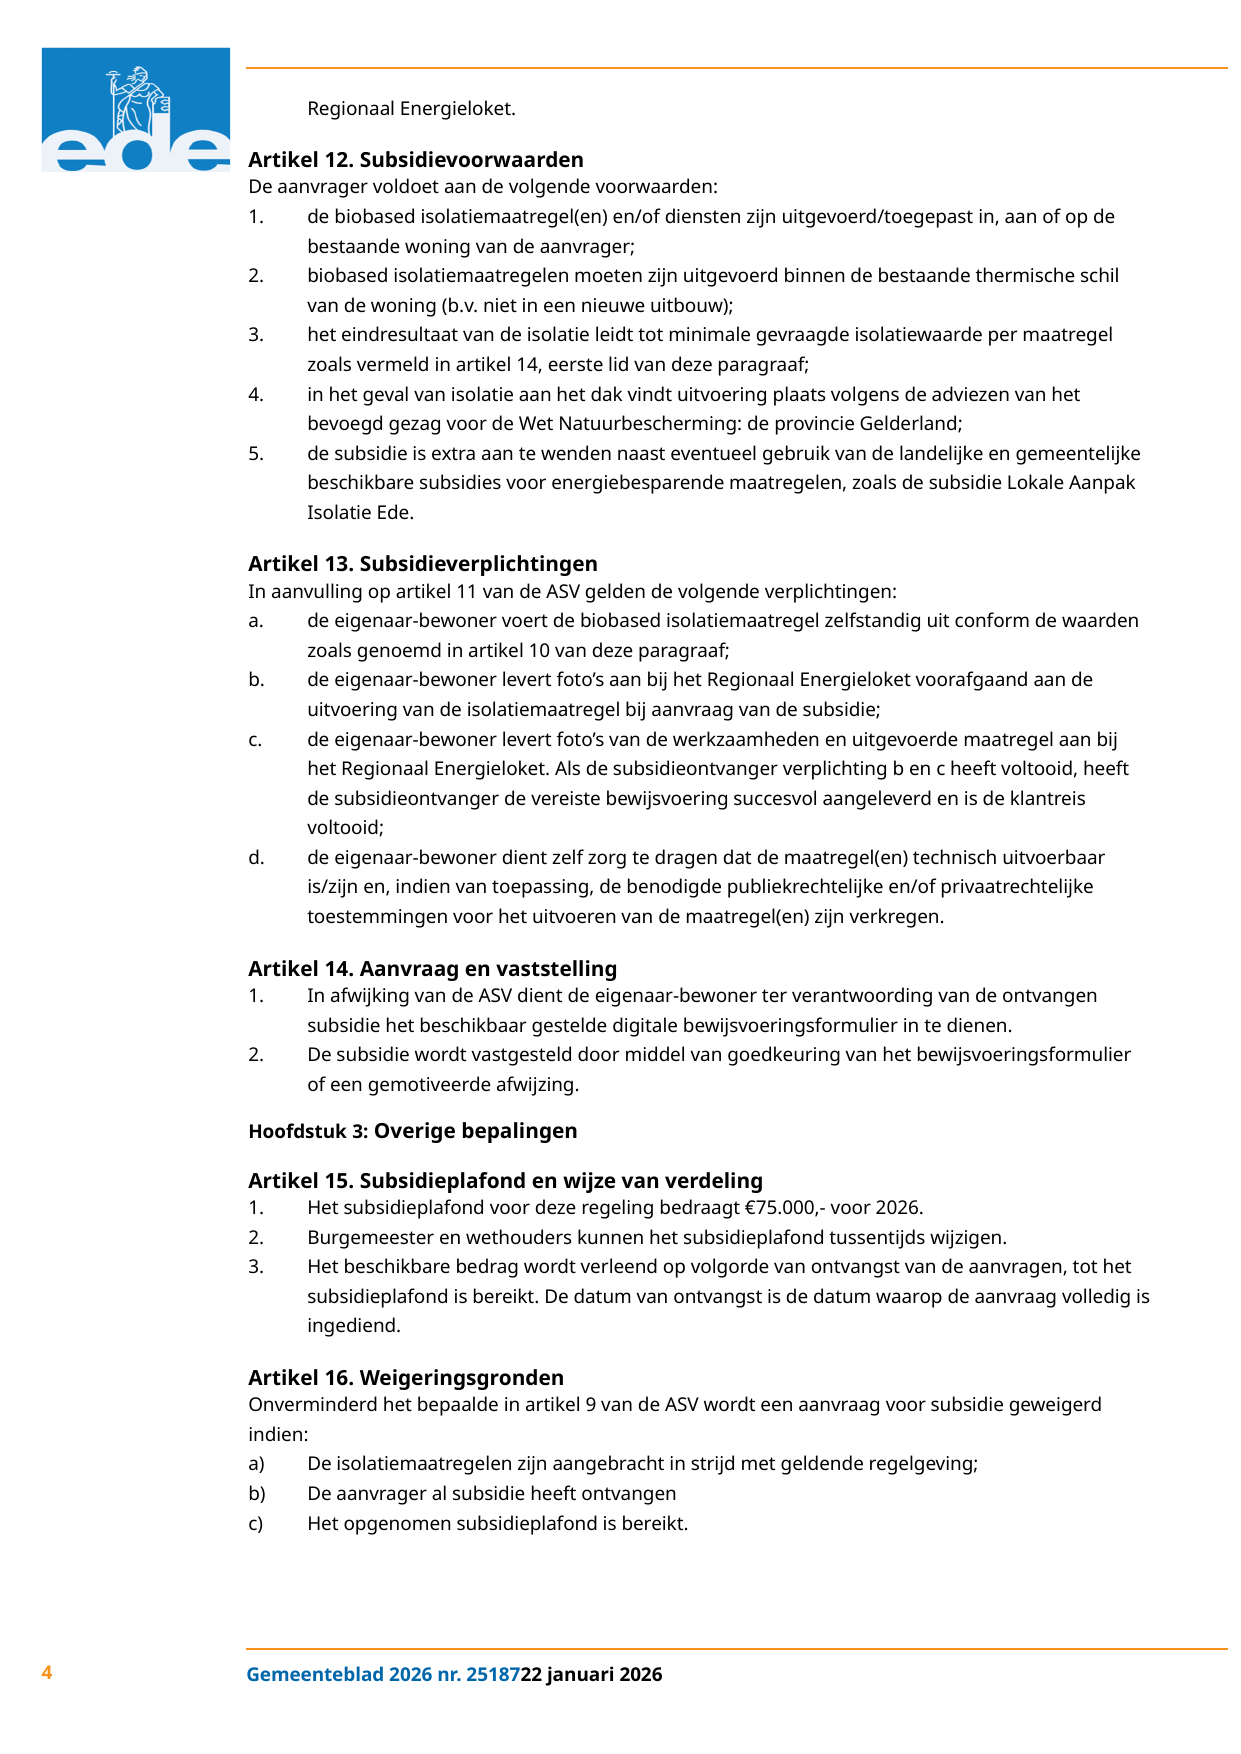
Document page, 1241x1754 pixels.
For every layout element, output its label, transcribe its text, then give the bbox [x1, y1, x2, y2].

list de eigenaar-bewoner levert foto’s aan bij het Regionaal Energieloket voorafgaand aan de uitvoering van de isolatiemaatregel bij aanvraag van de subsidie; [248, 667, 1152, 722]
text De aanvrager voldoet aan de volgende voorwaarden: [248, 174, 1152, 199]
text In aanvulling op artikel 11 van de ASV gelden de volgende verplichtingen: [248, 578, 1152, 604]
list In afwijking van de ASV dient de eigenaar-bewoner ter verantwoording van de ontvangen subsidie het beschikbaar gestelde digitale bewijsvoeringsformulier in te dienen. [248, 982, 1152, 1037]
list de eigenaar-bewoner levert foto’s van de werkzaamheden en uitgevoerde maatregel aan bij het Regionaal Energieloket. Als de subsidieontvanger verplichting b en c heeft voltooid, heeft de subsidieontvanger de vereiste bewijsvoering succesvol aangeleverd en is de klantreis voltooid; [248, 726, 1152, 840]
list De subsidie wordt vastgesteld door middel van goedkeuring van het bewijsvoeringsformulier of een gemotiveerde afwijzing. [248, 1041, 1152, 1097]
text Onverminderd het bepaalde in artikel 9 van de ASV wordt een aanvraag voor subsidie geweigerd indien: [248, 1391, 1152, 1447]
text Artikel 14. Aanvraag en vaststelling [248, 954, 1152, 982]
list De isolatiemaatregelen zijn aangebracht in strijd met geldende regelgeving; [248, 1451, 1152, 1476]
list de biobased isolatiemaatregel(en) en/of diensten zijn uitgevoerd/toegepast in, aan of op de bestaande woning van de aanvrager; [248, 203, 1152, 258]
list in het geval van isolatie aan het dak vindt uitvoering plaats volgens de adviezen van het bevoegd gezag voor de Wet Natuurbescherming: de provincie Gelderland; [248, 381, 1152, 436]
list Het beschikbare bedrag wordt verleend op volgorde van ontvangst van de aanvragen, tot het subsidieplafond is bereikt. De datum van ontvangst is de datum waarop de aanvraag volledig is ingediend. [248, 1253, 1152, 1338]
list biobased isolatiemaatregelen moeten zijn uitgevoerd binnen de bestaande thermische schil van de woning (b.v. niet in een nieuwe uitbouw); [248, 262, 1152, 318]
list Het opgenomen subsidieplafond is bereikt. [248, 1510, 1152, 1536]
text Artikel 16. Weigeringsgronden [248, 1363, 1152, 1391]
list De aanvrager al subsidie heeft ontvangen [248, 1480, 1152, 1506]
text Artikel 13. Subsidieverplichtingen [248, 549, 1152, 578]
picture [41, 47, 231, 172]
list de eigenaar-bewoner voert de biobased isolatiemaatregel zelfstandig uit conform de waarden zoals genoemd in artikel 10 van deze paragraaf; [248, 607, 1152, 663]
text Hoofdstuk 3: Overige bepalingen [248, 1117, 1152, 1145]
list Burgemeester en wethouders kunnen het subsidieplafond tussentijds wijzigen. [248, 1224, 1152, 1249]
list de eigenaar-bewoner dient zelf zorg te dragen dat de maatregel(en) technisch uitvoerbaar is/zijn en, indien van toepassing, de benodigde publiekrechtelijke en/of privaatrechtelijke toestemmingen voor het uitvoeren van de maatregel(en) zijn verkregen. [248, 844, 1152, 929]
list Regionaal Energieloket. [248, 95, 1152, 121]
list de subsidie is extra aan te wenden naast eventueel gebruik van de landelijke en gemeentelijke beschikbare subsidies voor energiebesparende maatregelen, zoals de subsidie Lokale Aanpak Isolatie Ede. [248, 440, 1152, 525]
list Het subsidieplafond voor deze regeling bedraagt €75.000,- voor 2026. [248, 1194, 1152, 1220]
text Artikel 12. Subsidievoorwaarden [248, 145, 1152, 174]
text Artikel 15. Subsidieplafond en wijze van verdeling [248, 1166, 1152, 1194]
list het eindresultaat van de isolatie leidt tot minimale gevraagde isolatiewaarde per maatregel zoals vermeld in artikel 14, eerste lid van deze paragraaf; [248, 322, 1152, 377]
